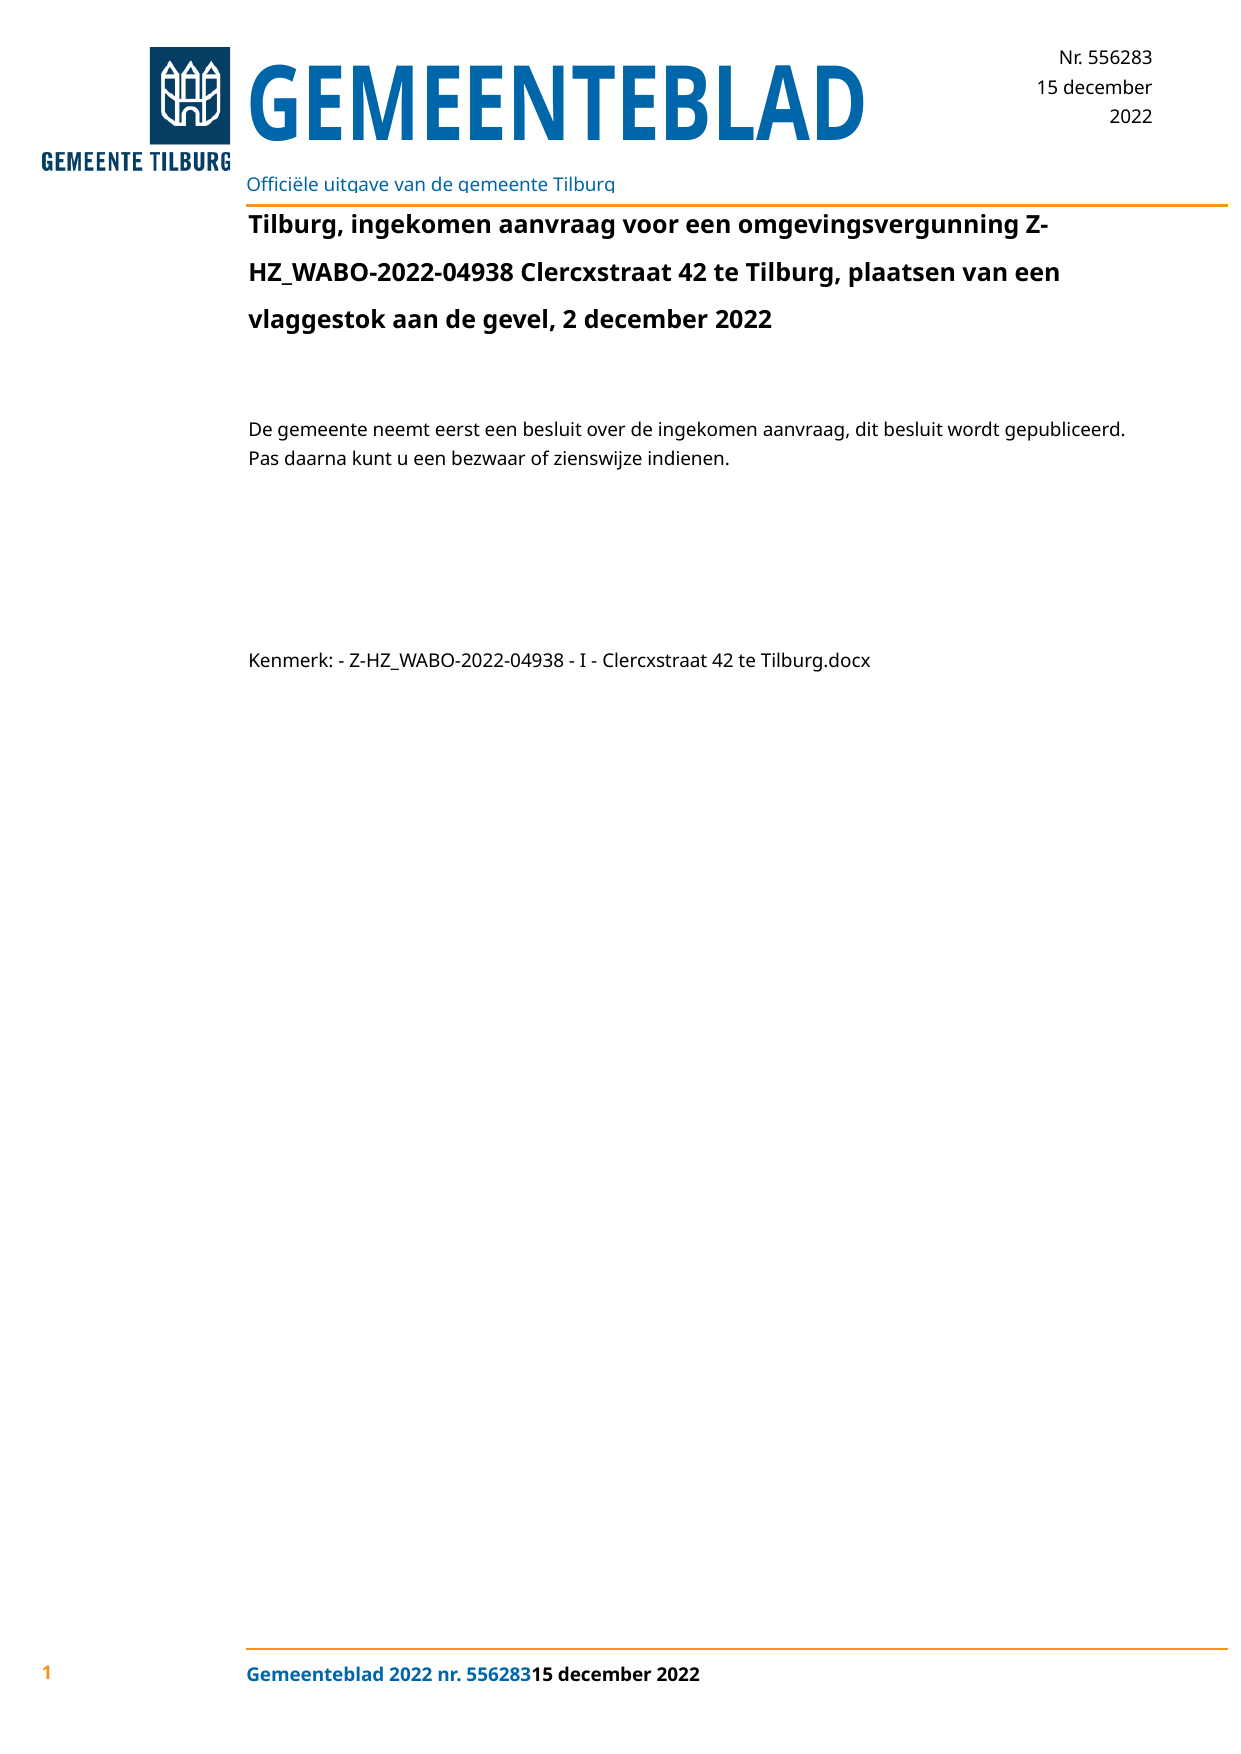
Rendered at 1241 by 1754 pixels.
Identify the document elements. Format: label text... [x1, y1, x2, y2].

text Tilburg, ingekomen aanvraag voor een omgevingsvergunning Z-HZ_WABO-2022-04938 Clercxstraat 42 te Tilburg, plaatsen van een vlaggestok aan de gevel, 2 december 2022 [248, 207, 1152, 336]
text De gemeente neemt eerst een besluit over de ingekomen aanvraag, dit besluit wordt gepubliceerd. Pas daarna kunt u een bezwaar of zienswijze indienen. [248, 416, 1152, 471]
picture [41, 47, 231, 172]
text Kenmerk: - Z-HZ_WABO-2022-04938 - I - Clercxstraat 42 te Tilburg.docx [248, 647, 1152, 673]
